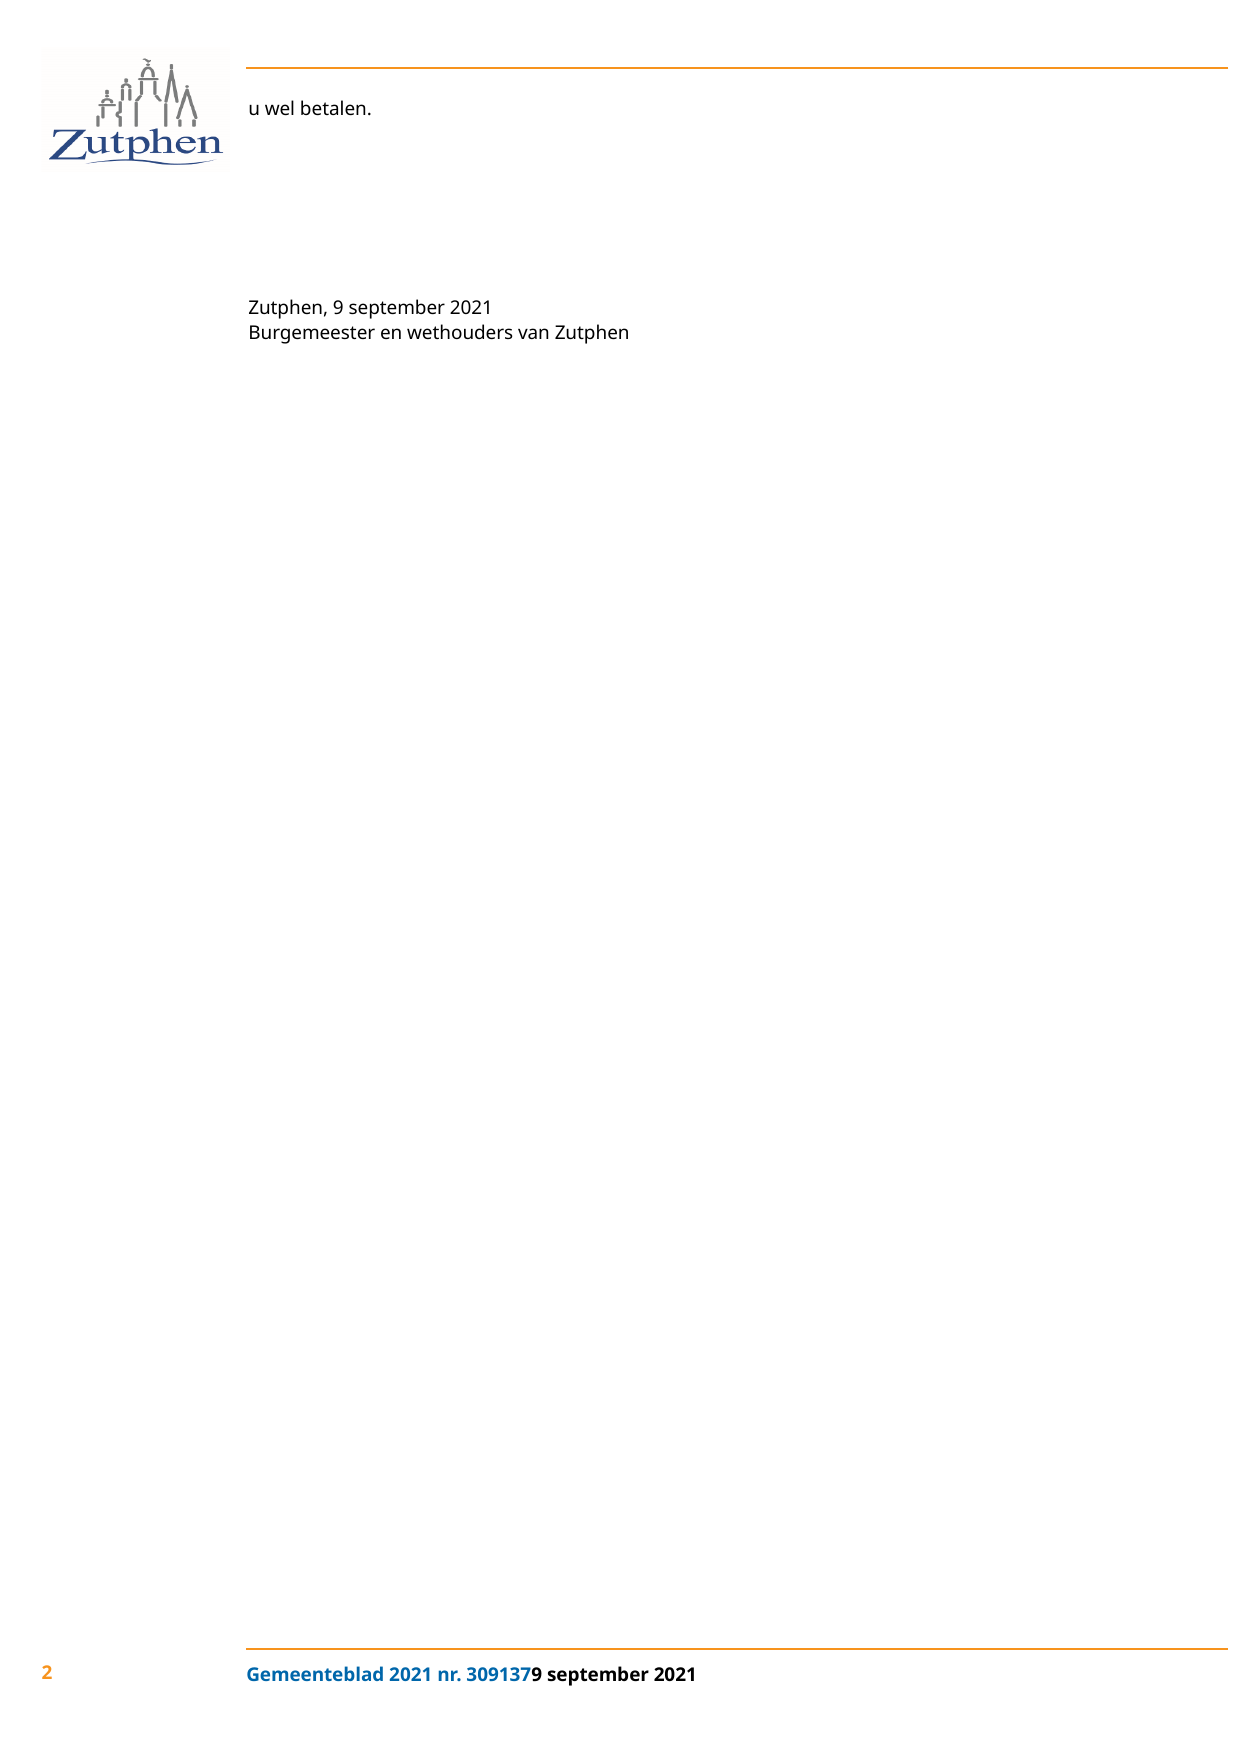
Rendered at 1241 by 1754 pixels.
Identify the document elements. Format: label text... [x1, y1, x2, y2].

picture [41, 47, 231, 172]
text u wel betalen. [248, 95, 1152, 121]
text Zutphen, 9 september 2021 [248, 294, 1152, 319]
text Burgemeester en wethouders van Zutphen [248, 319, 1152, 345]
